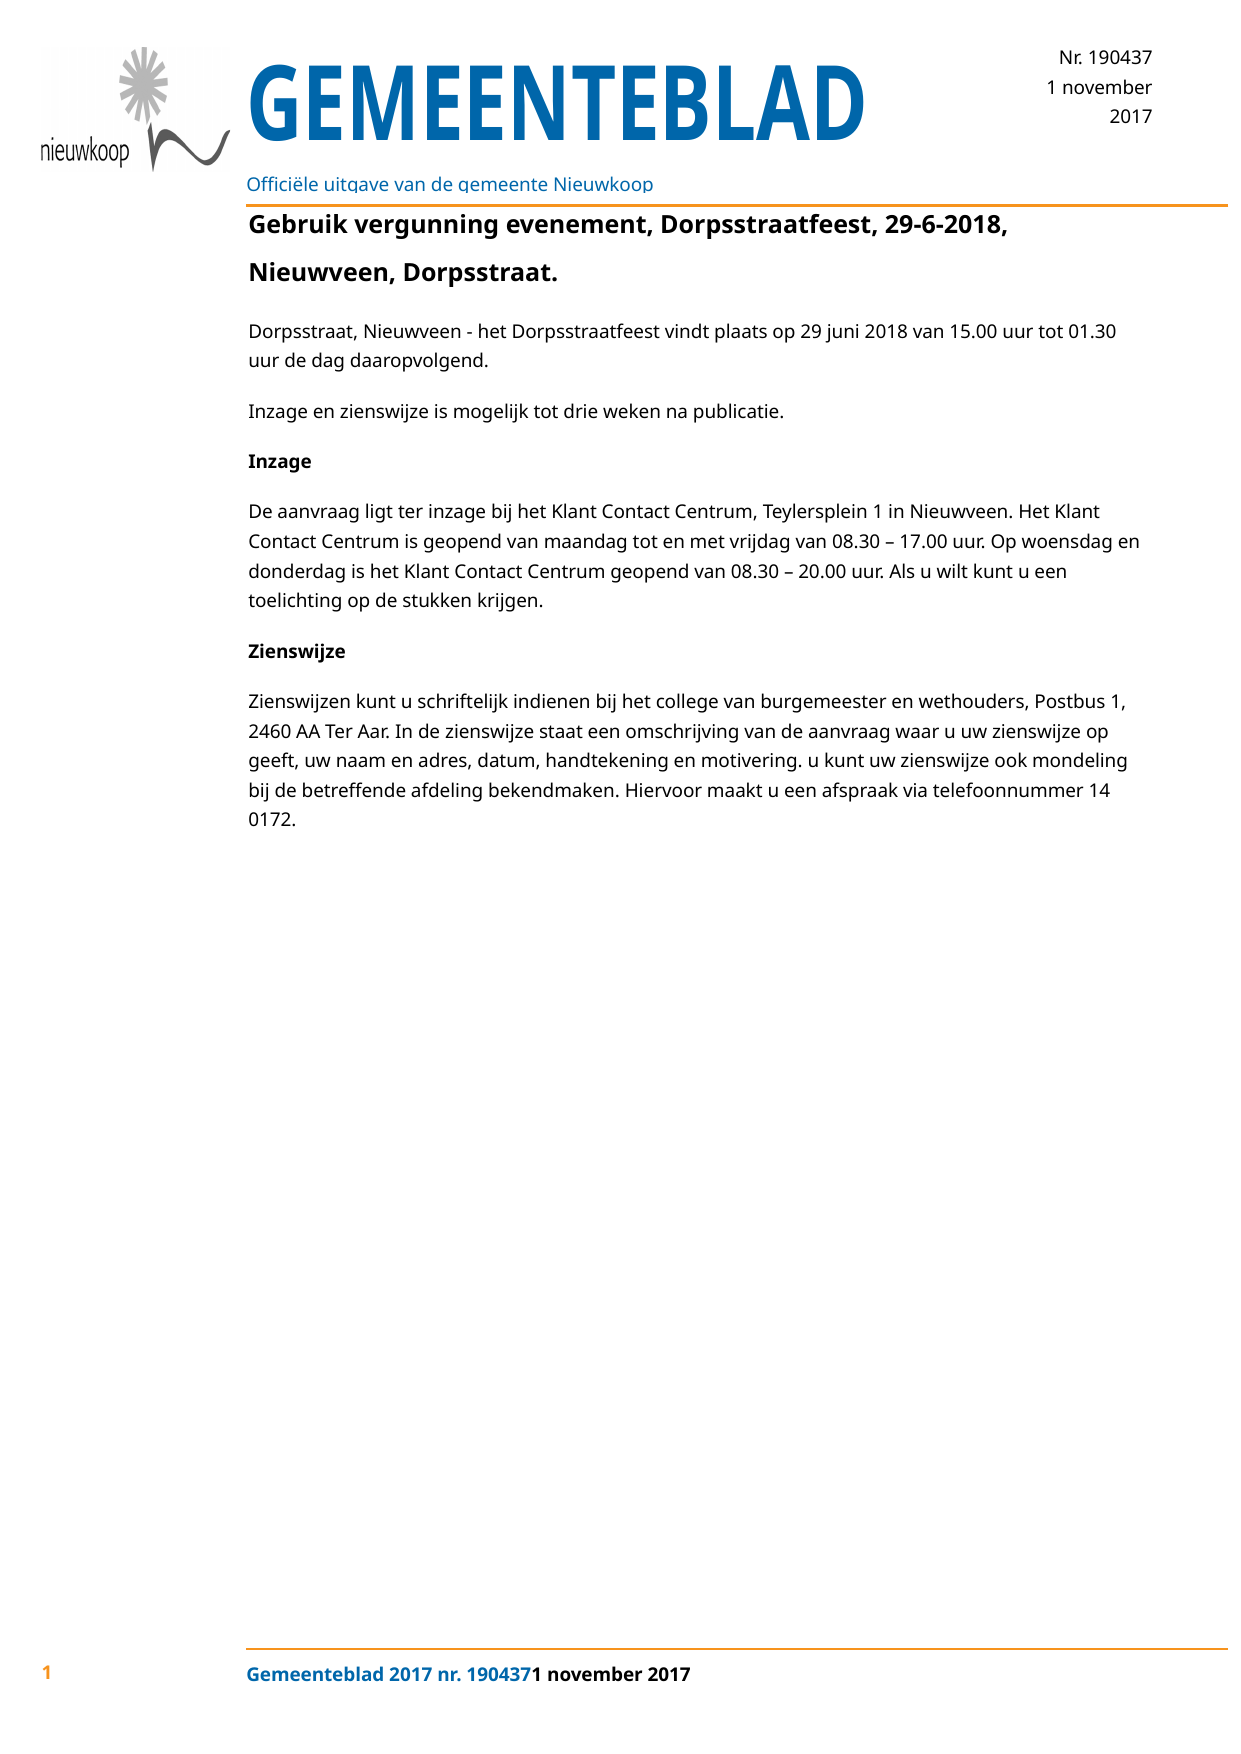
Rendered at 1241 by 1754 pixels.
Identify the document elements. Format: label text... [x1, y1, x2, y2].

text Zienswijze [248, 638, 1152, 664]
text Zienswijzen kunt u schriftelijk indienen bij het college van burgemeester en wethouders, Postbus 1, 2460 AA Ter Aar. In de zienswijze staat een omschrijving van de aanvraag waar u uw zienswijze op geeft, uw naam en adres, datum, handtekening en motivering. u kunt uw zienswijze ook mondeling bij de betreffende afdeling bekendmaken. Hiervoor maakt u een afspraak via telefoonnummer 14 0172. [248, 688, 1152, 832]
picture [41, 47, 231, 172]
text Inzage [248, 448, 1152, 474]
text Dorpsstraat, Nieuwveen - het Dorpsstraatfeest vindt plaats op 29 juni 2018 van 15.00 uur tot 01.30 uur de dag daaropvolgend. [248, 318, 1152, 373]
text Inzage en zienswijze is mogelijk tot drie weken na publicatie. [248, 398, 1152, 424]
text De aanvraag ligt ter inzage bij het Klant Contact Centrum, Teylersplein 1 in Nieuwveen. Het Klant Contact Centrum is geopend van maandag tot en met vrijdag van 08.30 – 17.00 uur. Op woensdag en donderdag is het Klant Contact Centrum geopend van 08.30 – 20.00 uur. Als u wilt kunt u een toelichting op de stukken krijgen. [248, 499, 1152, 613]
text Gebruik vergunning evenement, Dorpsstraatfeest, 29-6-2018, Nieuwveen, Dorpsstraat. [248, 207, 1152, 288]
